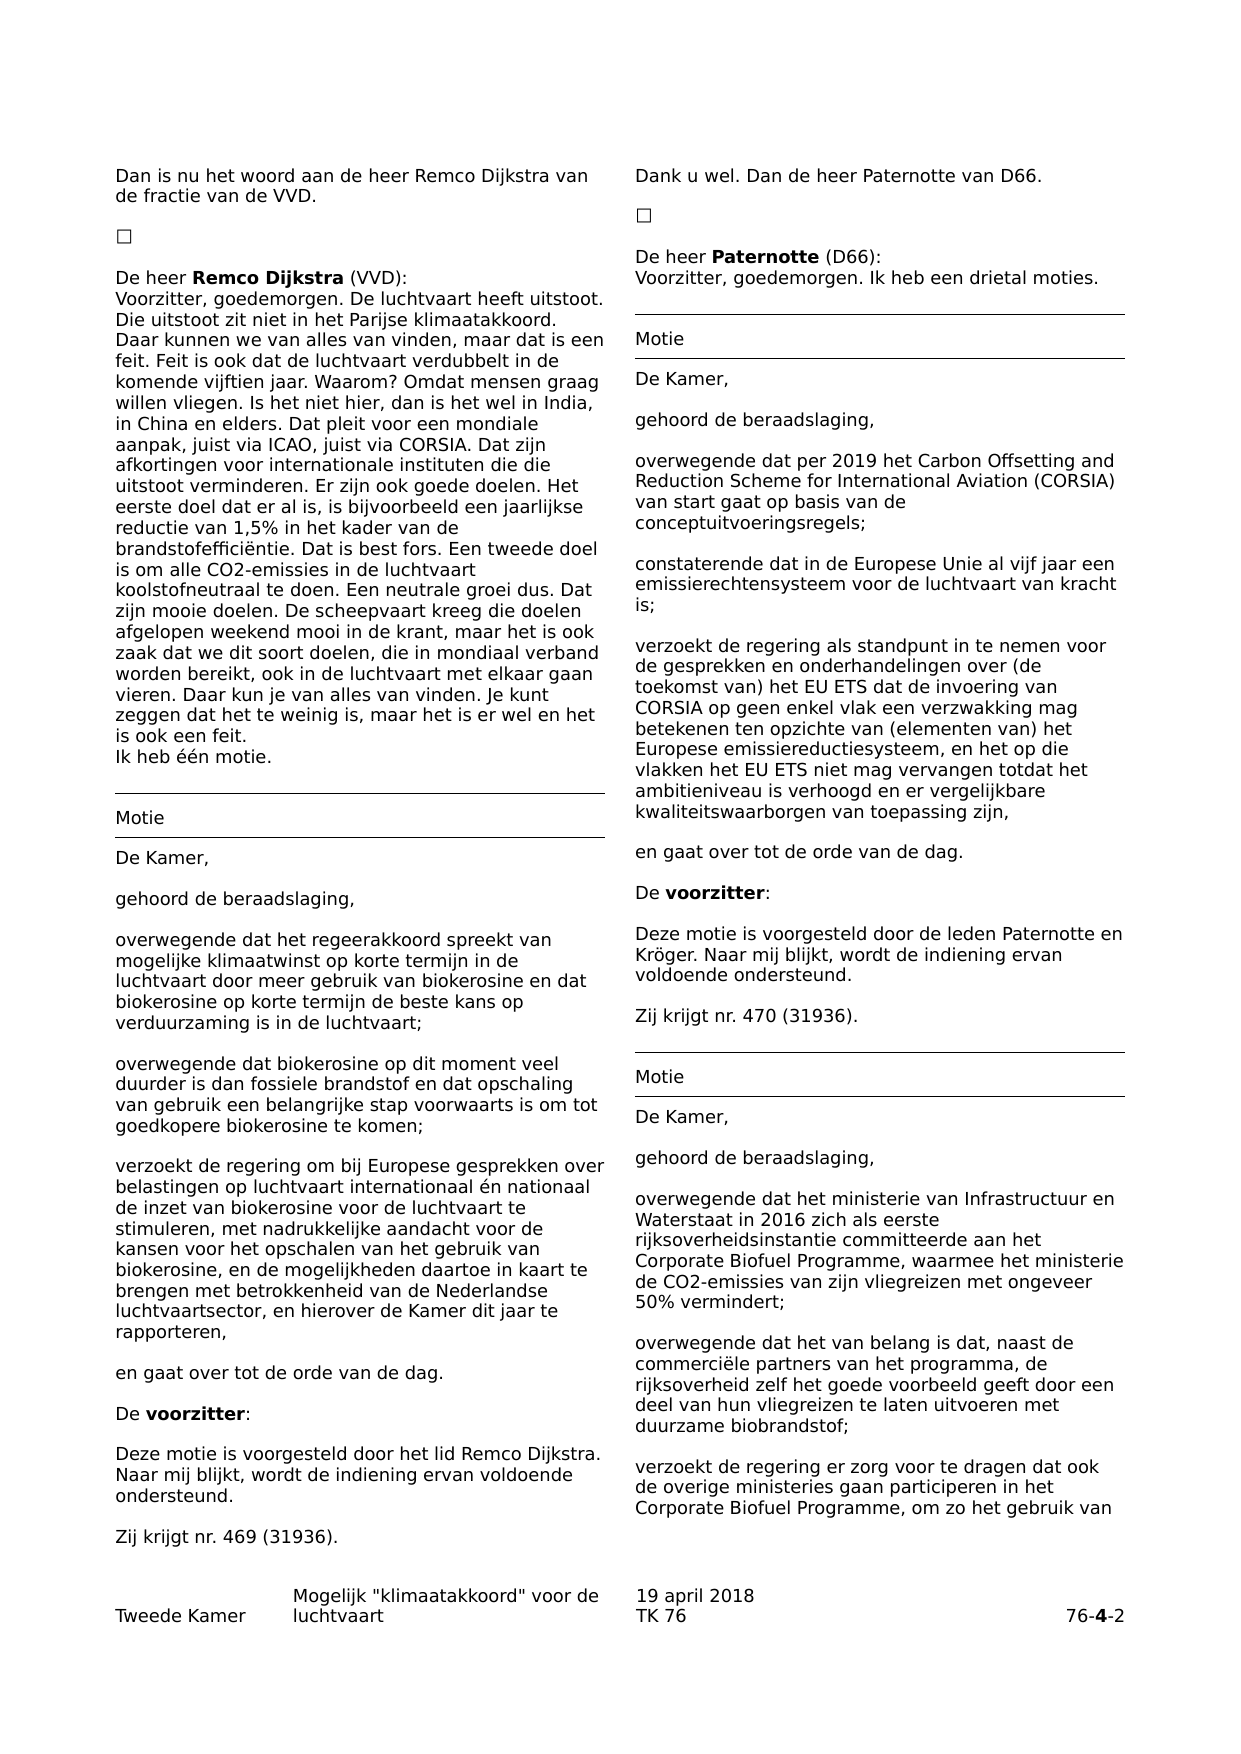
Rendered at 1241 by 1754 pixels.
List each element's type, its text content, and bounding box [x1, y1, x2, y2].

text overwegende dat het regeerakkoord spreekt van mogelijke klimaatwinst op korte termijn in de luchtvaart door meer gebruik van biokerosine en dat biokerosine op korte termijn de beste kans op verduurzaming is in de luchtvaart; [115, 930, 605, 1033]
text Zij krijgt nr. 470 (31936). [635, 1006, 1125, 1027]
text Zij krijgt nr. 469 (31936). [115, 1526, 605, 1547]
text Ik heb één motie. [115, 747, 605, 768]
text gehoord de beraadslaging, [115, 889, 605, 910]
text verzoekt de regering om bij Europese gesprekken over belastingen op luchtvaart internationaal én nationaal de inzet van biokerosine voor de luchtvaart te stimuleren, met nadrukkelijke aandacht voor de kansen voor het opschalen van het gebruik van biokerosine, en de mogelijkheden daartoe in kaart te brengen met betrokkenheid van de Nederlandse luchtvaartsector, en hierover de Kamer dit jaar te rapporteren, [115, 1156, 605, 1343]
text en gaat over tot de orde van de dag. [115, 1363, 605, 1383]
text overwegende dat biokerosine op dit moment veel duurder is dan fossiele brandstof en dat opschaling van gebruik een belangrijke stap voorwaarts is om tot goedkopere biokerosine te komen; [115, 1053, 605, 1136]
text De Kamer, [635, 1107, 1125, 1128]
text overwegende dat het van belang is dat, naast de commerciële partners van het programma, de rijksoverheid zelf het goede voorbeeld geeft door een deel van hun vliegreizen te laten uitvoeren met duurzame biobrandstof; [635, 1333, 1125, 1437]
text gehoord de beraadslaging, [635, 1148, 1125, 1169]
text overwegende dat het ministerie van Infrastructuur en Waterstaat in 2016 zich als eerste rijksoverheidsinstantie committeerde aan het Corporate Biofuel Programme, waarmee het ministerie de CO2-emissies van zijn vliegreizen met ongeveer 50% vermindert; [635, 1189, 1125, 1313]
text De heer Paternotte (D66): [635, 247, 1125, 268]
text De voorzitter: [635, 883, 1125, 904]
text ⬜ [115, 227, 605, 248]
text gehoord de beraadslaging, [635, 410, 1125, 431]
text ⬜ [635, 206, 1125, 227]
text De voorzitter: [115, 1403, 605, 1424]
text De heer Remco Dijkstra (VVD): [115, 268, 605, 288]
text en gaat over tot de orde van de dag. [635, 842, 1125, 863]
text verzoekt de regering als standpunt in te nemen voor de gesprekken en onderhandelingen over (de toekomst van) het EU ETS dat de invoering van CORSIA op geen enkel vlak een verzwakking mag betekenen ten opzichte van (elementen van) het Europese emissiereductiesysteem, en het op die vlakken het EU ETS niet mag vervangen totdat het ambitieniveau is verhoogd en er vergelijkbare kwaliteitswaarborgen van toepassing zijn, [635, 636, 1125, 822]
text Motie [635, 1066, 1125, 1087]
text Motie [115, 807, 605, 828]
text De Kamer, [115, 848, 605, 869]
text overwegende dat per 2019 het Carbon Offsetting and Reduction Scheme for International Aviation (CORSIA) van start gaat op basis van de conceptuitvoeringsregels; [635, 451, 1125, 533]
text Voorzitter, goedemorgen. De luchtvaart heeft uitstoot. Die uitstoot zit niet in het Parijse klimaatakkoord. Daar kunnen we van alles van vinden, maar dat is een feit. Feit is ook dat de luchtvaart verdubbelt in de komende vijftien jaar. Waarom? Omdat mensen graag willen vliegen. Is het niet hier, dan is het wel in India, in China en elders. Dat pleit voor een mondiale aanpak, juist via ICAO, juist via CORSIA. Dat zijn afkortingen voor internationale instituten die die uitstoot verminderen. Er zijn ook goede doelen. Het eerste doel dat er al is, is bijvoorbeeld een jaarlijkse reductie van 1,5% in het kader van de brandstofefficiëntie. Dat is best fors. Een tweede doel is om alle CO2-emissies in de luchtvaart koolstofneutraal te doen. Een neutrale groei dus. Dat zijn mooie doelen. De scheepvaart kreeg die doelen afgelopen weekend mooi in de krant, maar het is ook zaak dat we dit soort doelen, die in mondiaal verband worden bereikt, ook in de luchtvaart met elkaar gaan vieren. Daar kun je van alles van vinden. Je kunt zeggen dat het te weinig is, maar het is er wel en het is ook een feit. [115, 288, 605, 747]
text verzoekt de regering er zorg voor te dragen dat ook de overige ministeries gaan participeren in het Corporate Biofuel Programme, om zo het gebruik van [635, 1457, 1125, 1519]
text De Kamer, [635, 369, 1125, 390]
text Dan is nu het woord aan de heer Remco Dijkstra van de fractie van de VVD. [115, 165, 605, 207]
text Dank u wel. Dan de heer Paternotte van D66. [635, 165, 1125, 186]
text Motie [635, 328, 1125, 349]
text constaterende dat in de Europese Unie al vijf jaar een emissierechtensysteem voor de luchtvaart van kracht is; [635, 553, 1125, 616]
text Deze motie is voorgesteld door het lid Remco Dijkstra. Naar mij blijkt, wordt de indiening ervan voldoende ondersteund. [115, 1444, 605, 1506]
text Deze motie is voorgesteld door de leden Paternotte en Kröger. Naar mij blijkt, wordt de indiening ervan voldoende ondersteund. [635, 924, 1125, 986]
text Voorzitter, goedemorgen. Ik heb een drietal moties. [635, 268, 1125, 288]
